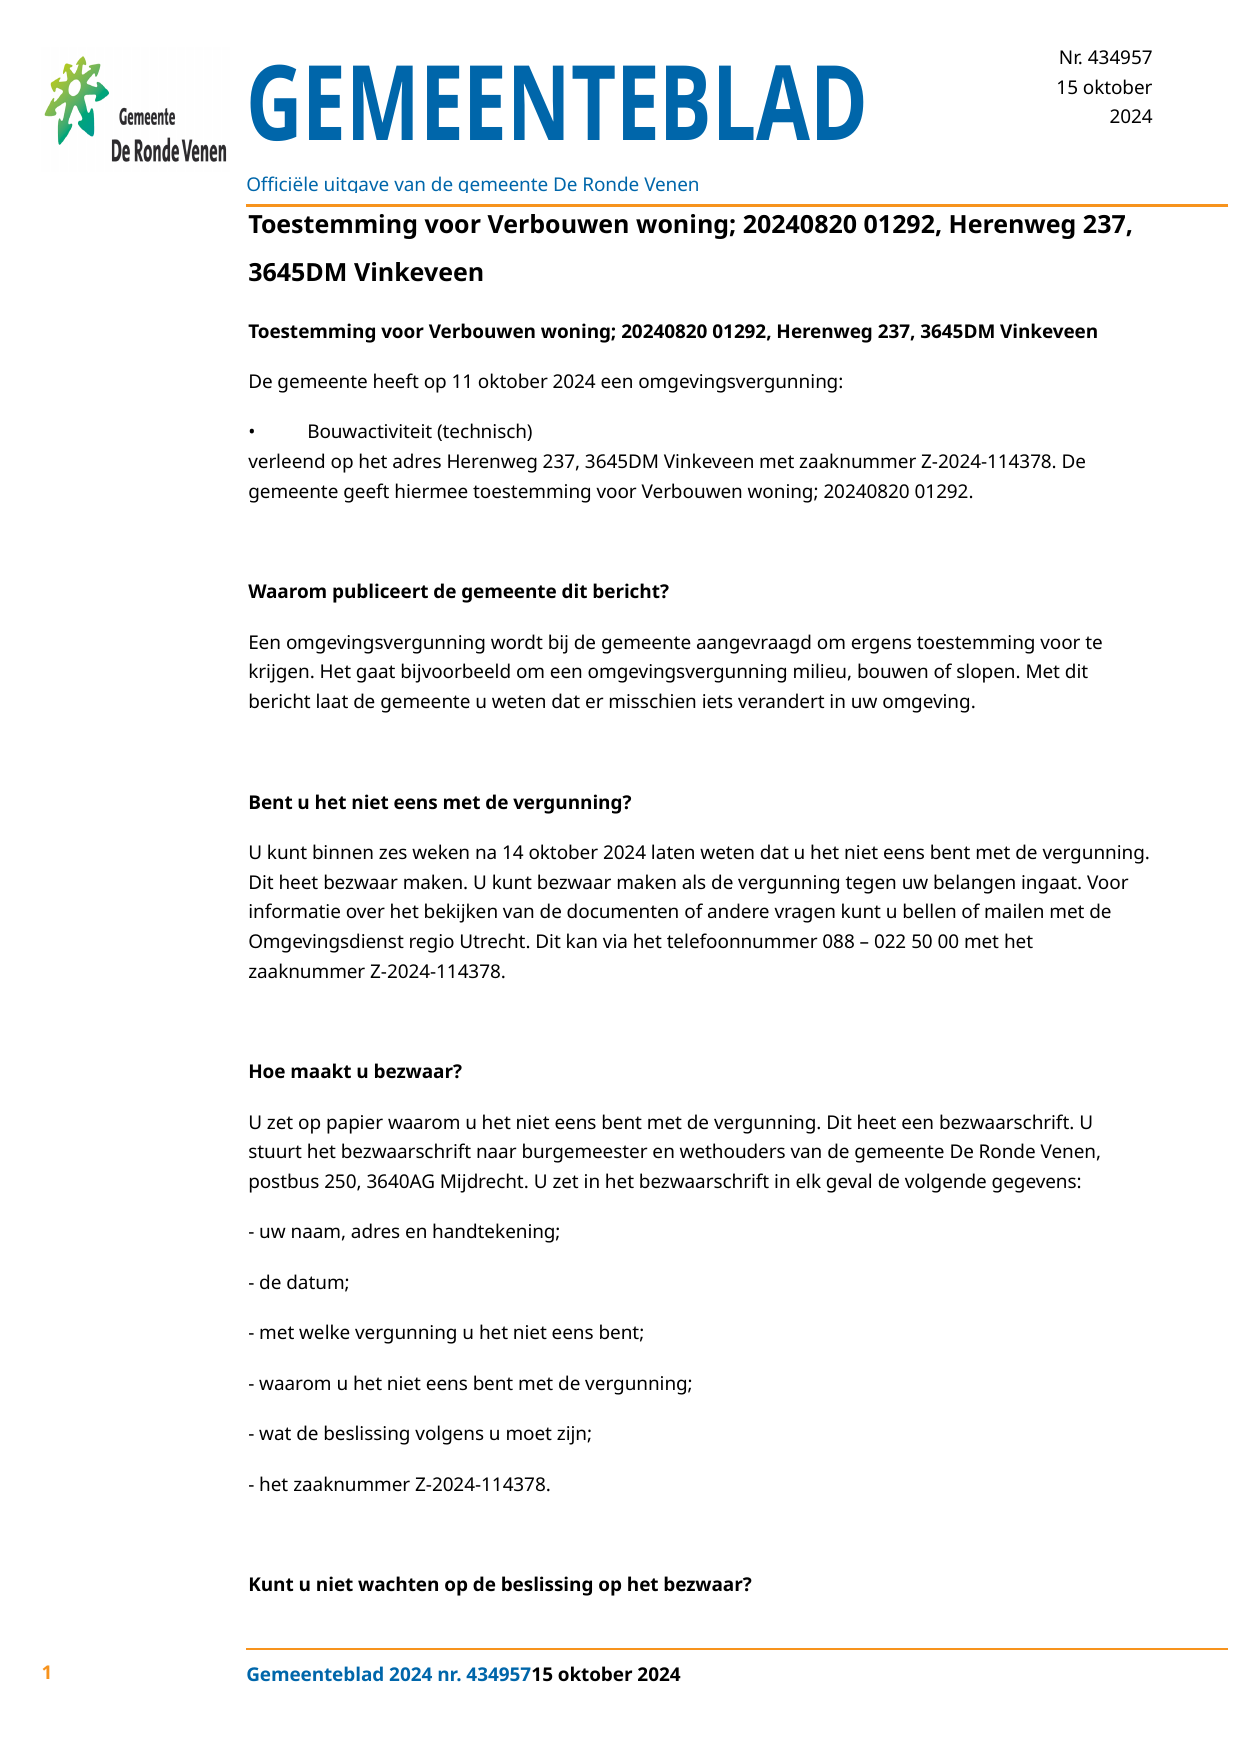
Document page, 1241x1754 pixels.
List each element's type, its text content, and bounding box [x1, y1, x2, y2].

text U kunt binnen zes weken na 14 oktober 2024 laten weten dat u het niet eens bent met de vergunning. Dit heet bezwaar maken. U kunt bezwaar maken als de vergunning tegen uw belangen ingaat. Voor informatie over het bekijken van de documenten of andere vragen kunt u bellen of mailen met de Omgevingsdienst regio Utrecht. Dit kan via het telefoonnummer 088 – 022 50 00 met het zaaknummer Z-2024-114378. [248, 839, 1152, 984]
list Bouwactiviteit (technisch) [248, 419, 1152, 444]
text De gemeente heeft op 11 oktober 2024 een omgevingsvergunning: [248, 368, 1152, 394]
text - uw naam, adres en handtekening; [248, 1219, 1152, 1244]
text - de datum; [248, 1269, 1152, 1295]
text Waarom publiceert de gemeente dit bericht? [248, 579, 1152, 604]
text U zet op papier waarom u het niet eens bent met de vergunning. Dit heet een bezwaarschrift. U stuurt het bezwaarschrift naar burgemeester en wethouders van de gemeente De Ronde Venen, postbus 250, 3640AG Mijdrecht. U zet in het bezwaarschrift in elk geval de volgende gegevens: [248, 1109, 1152, 1194]
text Toestemming voor Verbouwen woning; 20240820 01292, Herenweg 237, 3645DM Vinkeveen [248, 318, 1152, 344]
text Toestemming voor Verbouwen woning; 20240820 01292, Herenweg 237, 3645DM Vinkeveen [248, 207, 1152, 288]
text Kunt u niet wachten op de beslissing op het bezwaar? [248, 1572, 1152, 1597]
text verleend op het adres Herenweg 237, 3645DM Vinkeveen met zaaknummer Z-2024-114378. De gemeente geeft hiermee toestemming voor Verbouwen woning; 20240820 01292. [248, 448, 1152, 504]
text Bent u het niet eens met de vergunning? [248, 789, 1152, 815]
picture [41, 47, 231, 172]
text - het zaaknummer Z-2024-114378. [248, 1471, 1152, 1497]
text - wat de beslissing volgens u moet zijn; [248, 1420, 1152, 1446]
text - met welke vergunning u het niet eens bent; [248, 1319, 1152, 1345]
text - waarom u het niet eens bent met de vergunning; [248, 1370, 1152, 1396]
text Een omgevingsvergunning wordt bij de gemeente aangevraagd om ergens toestemming voor te krijgen. Het gaat bijvoorbeeld om een omgevingsvergunning milieu, bouwen of slopen. Met dit bericht laat de gemeente u weten dat er misschien iets verandert in uw omgeving. [248, 629, 1152, 714]
text Hoe maakt u bezwaar? [248, 1059, 1152, 1084]
